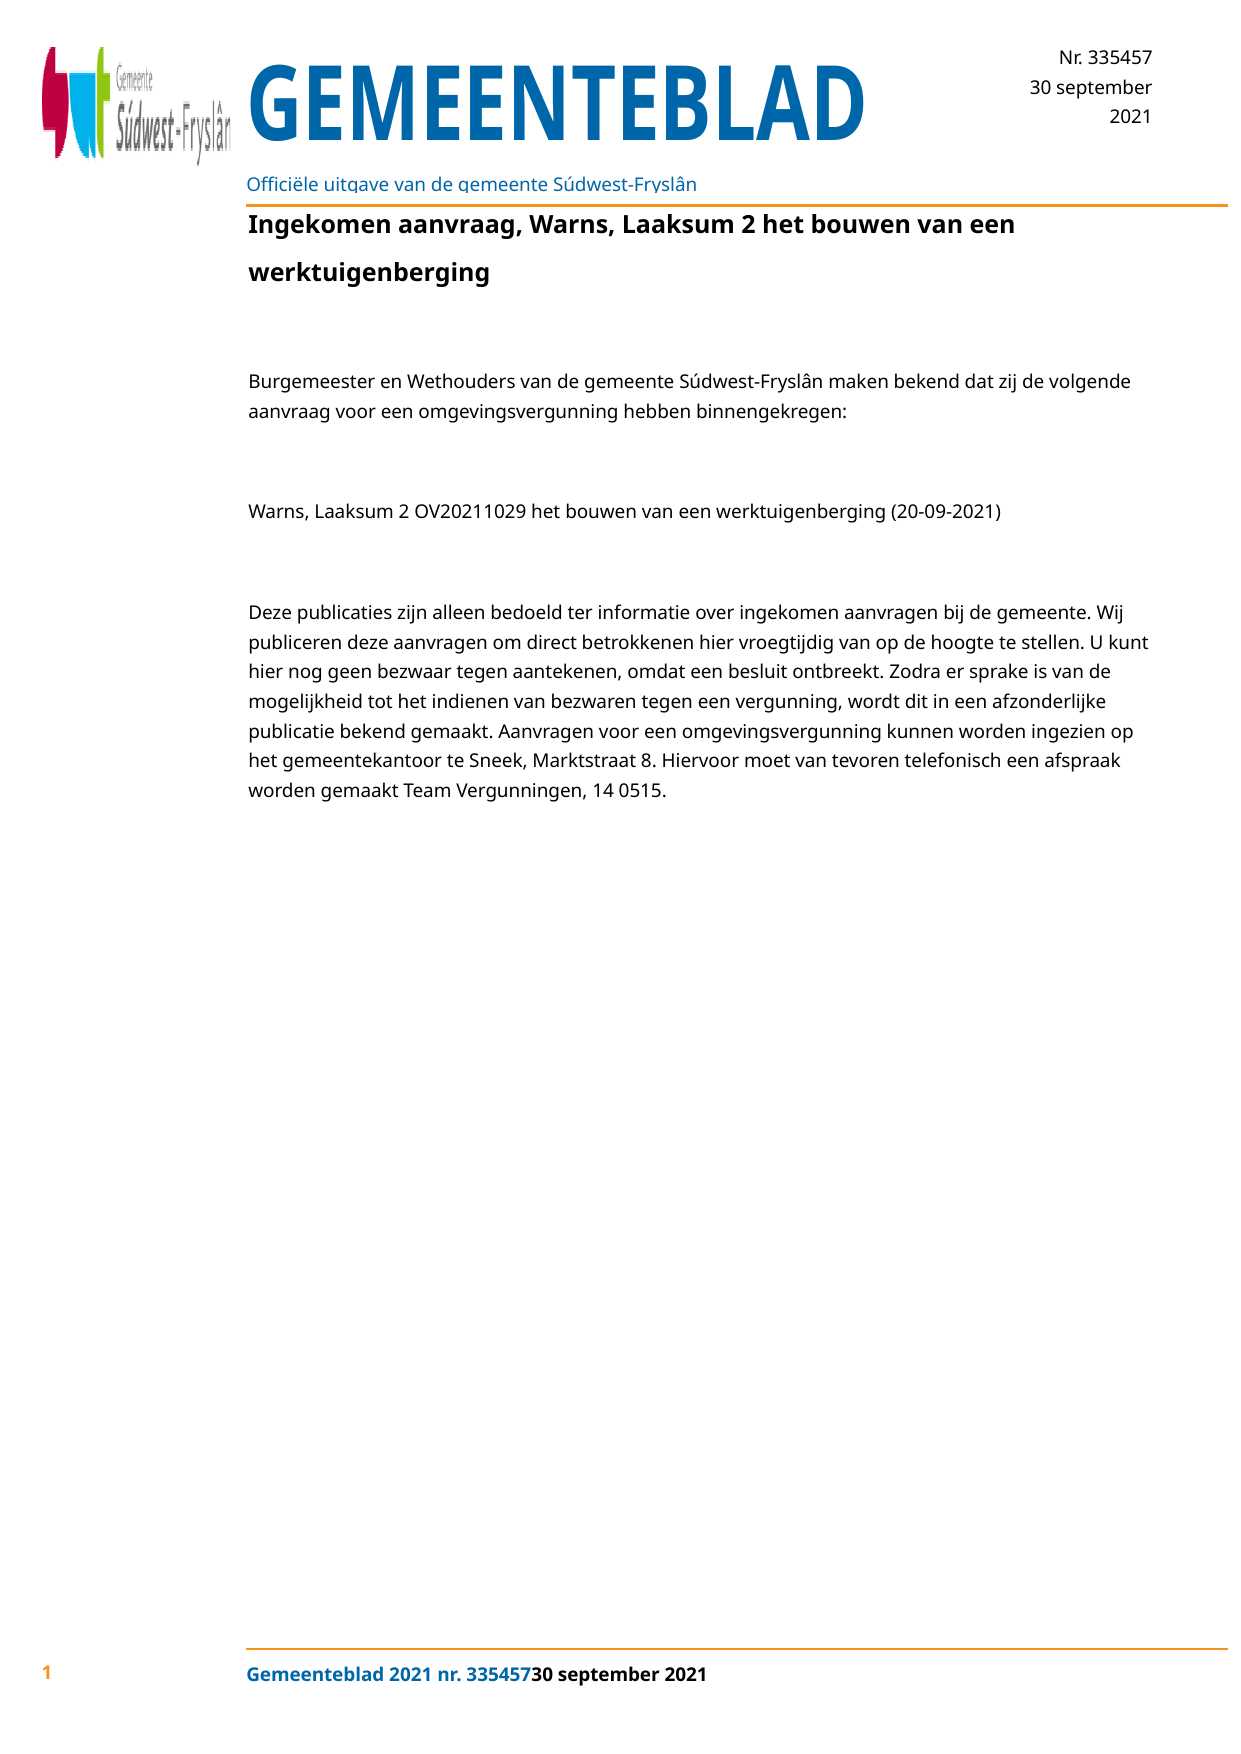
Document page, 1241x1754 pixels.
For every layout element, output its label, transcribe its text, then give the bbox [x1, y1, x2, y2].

text Warns, Laaksum 2 OV20211029 het bouwen van een werktuigenberging (20-09-2021) [248, 499, 1152, 524]
picture [41, 47, 231, 172]
text Ingekomen aanvraag, Warns, Laaksum 2 het bouwen van een werktuigenberging [248, 207, 1152, 288]
text Deze publicaties zijn alleen bedoeld ter informatie over ingekomen aanvragen bij de gemeente. Wij publiceren deze aanvragen om direct betrokkenen hier vroegtijdig van op de hoogte te stellen. U kunt hier nog geen bezwaar tegen aantekenen, omdat een besluit ontbreekt. Zodra er sprake is van de mogelijkheid tot het indienen van bezwaren tegen een vergunning, wordt dit in een afzonderlijke publicatie bekend gemaakt. Aanvragen voor een omgevingsvergunning kunnen worden ingezien op het gemeentekantoor te Sneek, Marktstraat 8. Hiervoor moet van tevoren telefonisch een afspraak worden gemaakt Team Vergunningen, 14 0515. [248, 599, 1152, 803]
text Burgemeester en Wethouders van de gemeente Súdwest-Fryslân maken bekend dat zij de volgende aanvraag voor een omgevingsvergunning hebben binnengekregen: [248, 368, 1152, 424]
